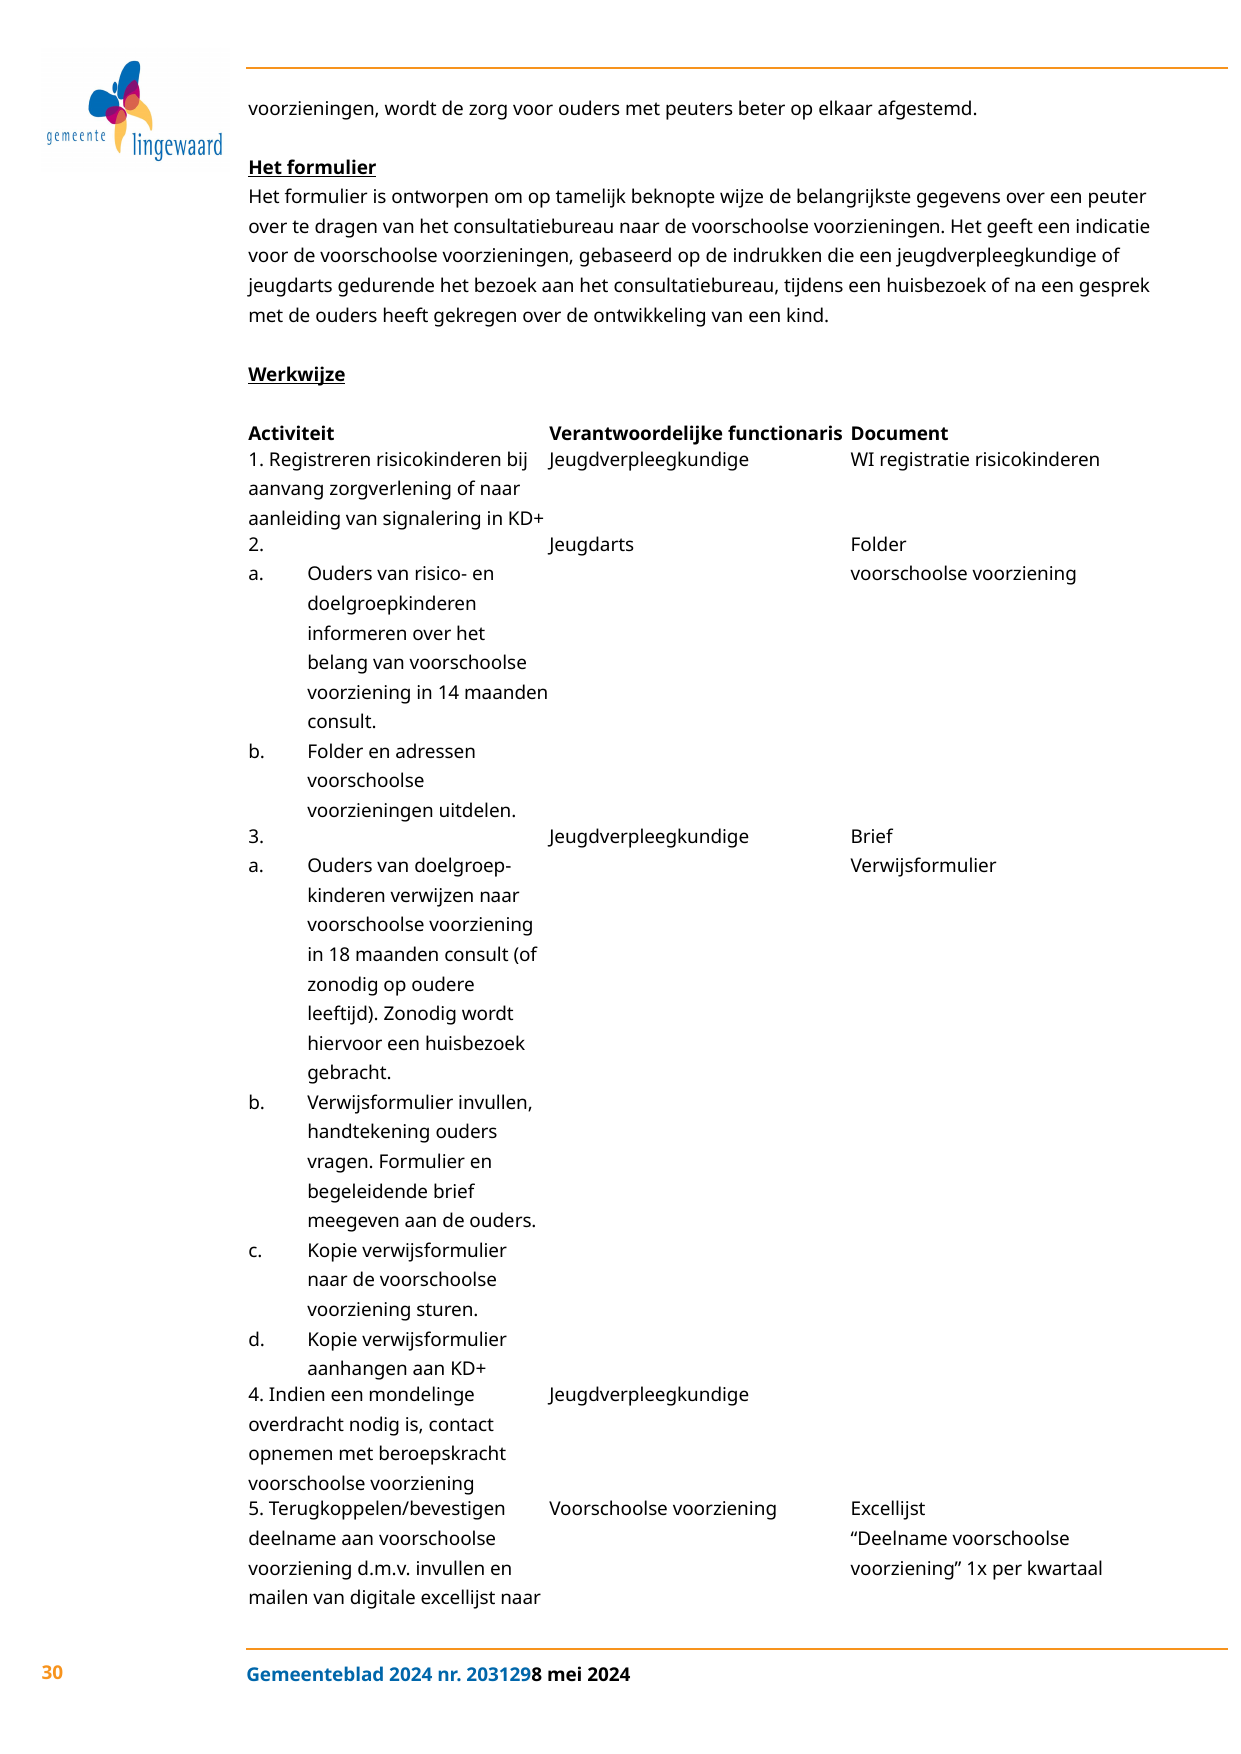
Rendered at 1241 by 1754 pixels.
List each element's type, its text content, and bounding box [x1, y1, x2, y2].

text Het formulier is ontworpen om op tamelijk beknopte wijze de belangrijkste gegevens over een peuter over te dragen van het consultatiebureau naar de voorschoolse voorzieningen. Het geeft een indicatie voor de voorschoolse voorzieningen, gebaseerd op de indrukken die een jeugdverpleegkundige of jeugdarts gedurende het bezoek aan het consultatiebureau, tijdens een huisbezoek of na een gesprek met de ouders heeft gekregen over de ontwikkeling van een kind. [248, 183, 1152, 328]
table_cell Folder voorschoolse voorziening [850, 531, 1152, 823]
table_cell Jeugdverpleegkundige [549, 1381, 850, 1496]
table_cell [850, 1381, 1152, 1496]
table_header Verantwoordelijke functionaris [549, 420, 850, 446]
table_cell Jeugdverpleegkundige [549, 823, 850, 1381]
table_cell Jeugdverpleegkundige [549, 446, 850, 531]
text voorzieningen, wordt de zorg voor ouders met peuters beter op elkaar afgestemd. [248, 95, 1152, 121]
text Werkwijze [248, 361, 1152, 387]
table_cell Brief Verwijsformulier [850, 823, 1152, 1381]
table_header Activiteit [248, 420, 549, 446]
table_cell 4. Indien een mondelinge overdracht nodig is, contact opnemen met beroepskracht voorschoolse voorziening [248, 1381, 549, 1496]
table_cell Jeugdarts [549, 531, 850, 823]
table_cell Excellijst “Deelname voorschoolse voorziening” 1x per kwartaal [850, 1496, 1152, 1610]
table_cell 5. Terugkoppelen/bevestigen deelname aan voorschoolse voorziening d.m.v. invullen en mailen van digitale excellijst naar [248, 1496, 549, 1610]
table_cell WI registratie risicokinderen [850, 446, 1152, 531]
table_cell 1. Registreren risicokinderen bij aanvang zorgverlening of naar aanleiding van signalering in KD+ [248, 446, 549, 531]
table_header Document [850, 420, 1152, 446]
text Het formulier [248, 154, 1152, 180]
table_cell Voorschoolse voorziening [549, 1496, 850, 1610]
table_cell 3. Ouders van doelgroep-kinderen verwijzen naar voorschoolse voorziening in 18 maanden consult (of zonodig op oudere leeftijd). Zonodig wordt hiervoor een huisbezoek gebracht. Verwijsformulier invullen, handtekening ouders vragen. Formulier en begeleidende brief meegeven aan de ouders. Kopie verwijsformulier naar de voorschoolse voorziening sturen. Kopie verwijsformulier aanhangen aan KD+ [248, 823, 549, 1381]
picture [41, 47, 231, 172]
table_cell 2. Ouders van risico- en doelgroepkinderen informeren over het belang van voorschoolse voorziening in 14 maanden consult. Folder en adressen voorschoolse voorzieningen uitdelen. [248, 531, 549, 823]
